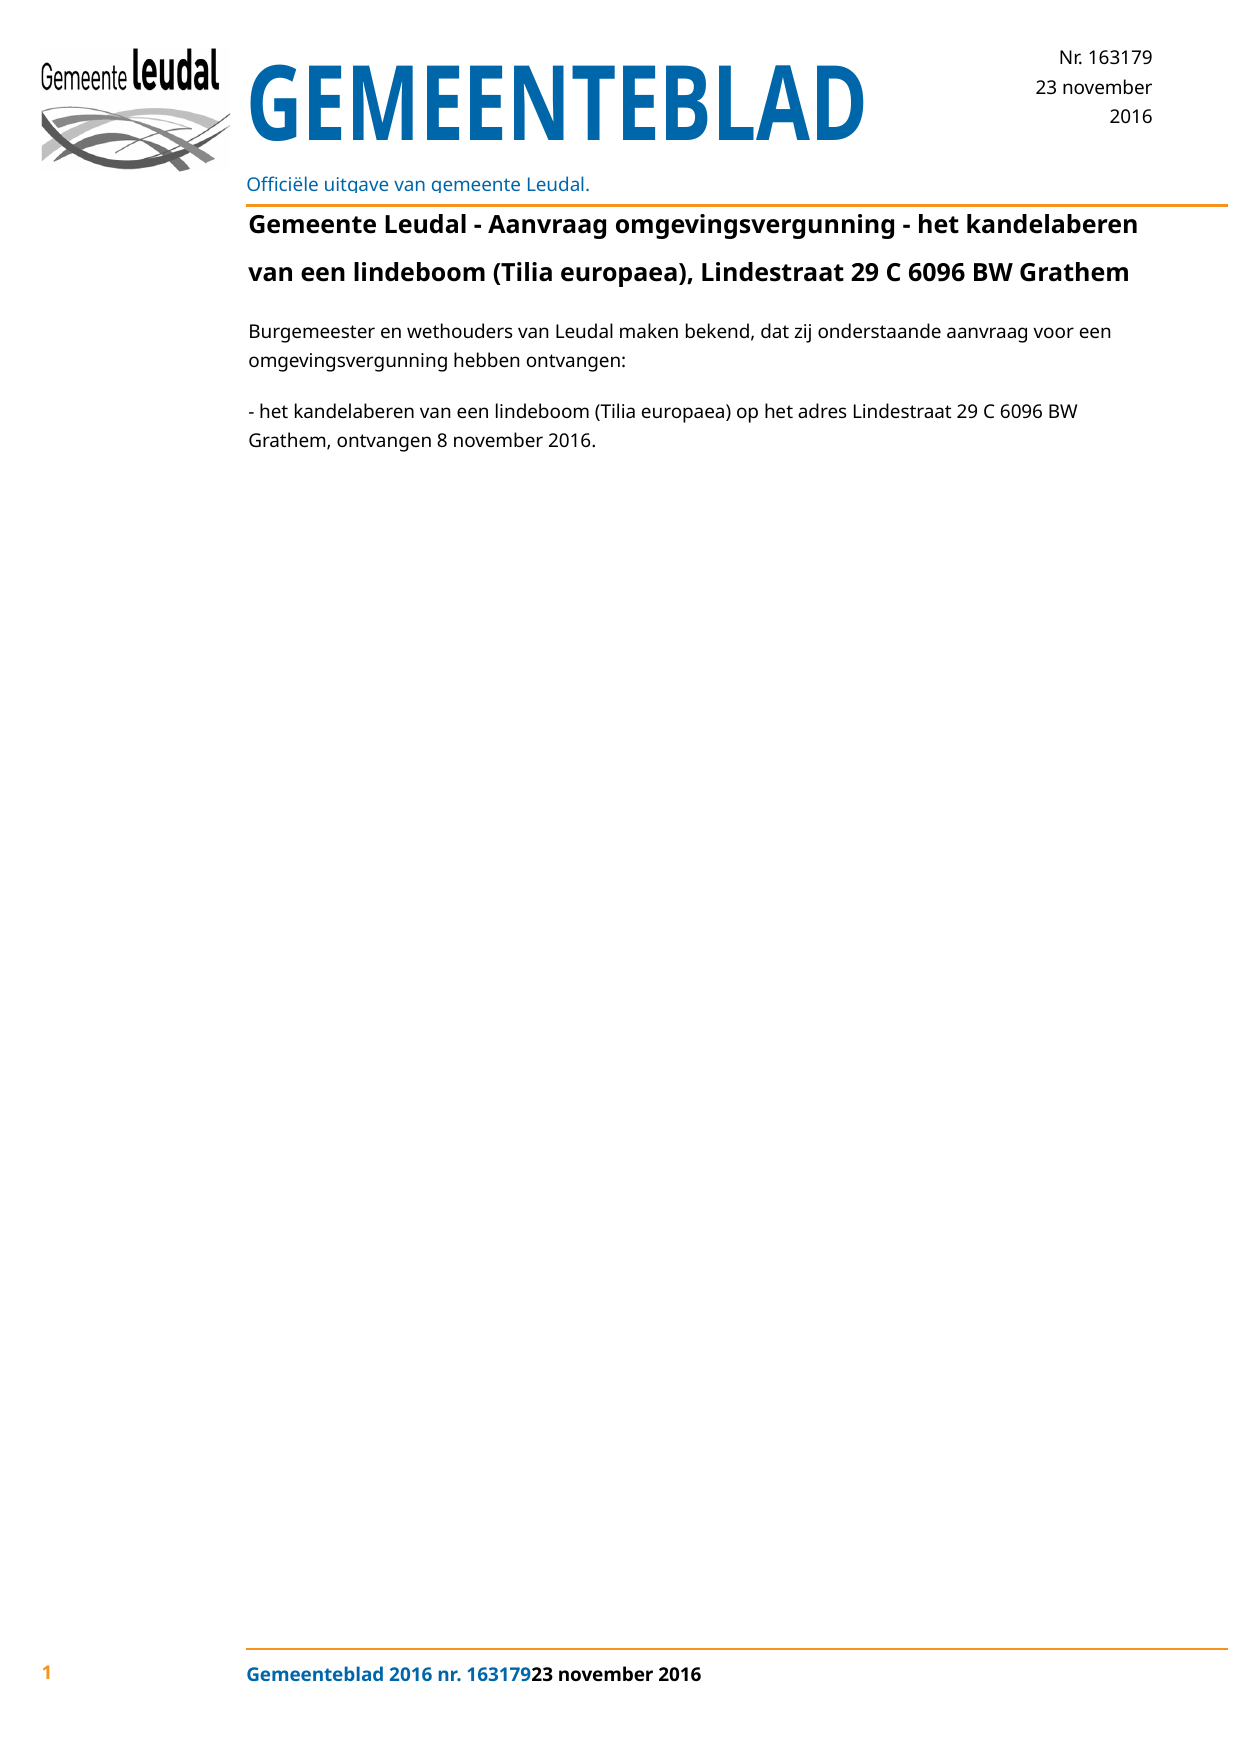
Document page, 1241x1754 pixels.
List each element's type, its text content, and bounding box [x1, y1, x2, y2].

text Burgemeester en wethouders van Leudal maken bekend, dat zij onderstaande aanvraag voor een omgevingsvergunning hebben ontvangen: [248, 318, 1152, 373]
picture [41, 47, 231, 172]
text - het kandelaberen van een lindeboom (Tilia europaea) op het adres Lindestraat 29 C 6096 BW Grathem, ontvangen 8 november 2016. [248, 398, 1152, 453]
text Gemeente Leudal - Aanvraag omgevingsvergunning - het kandelaberen van een lindeboom (Tilia europaea), Lindestraat 29 C 6096 BW Grathem [248, 207, 1152, 288]
